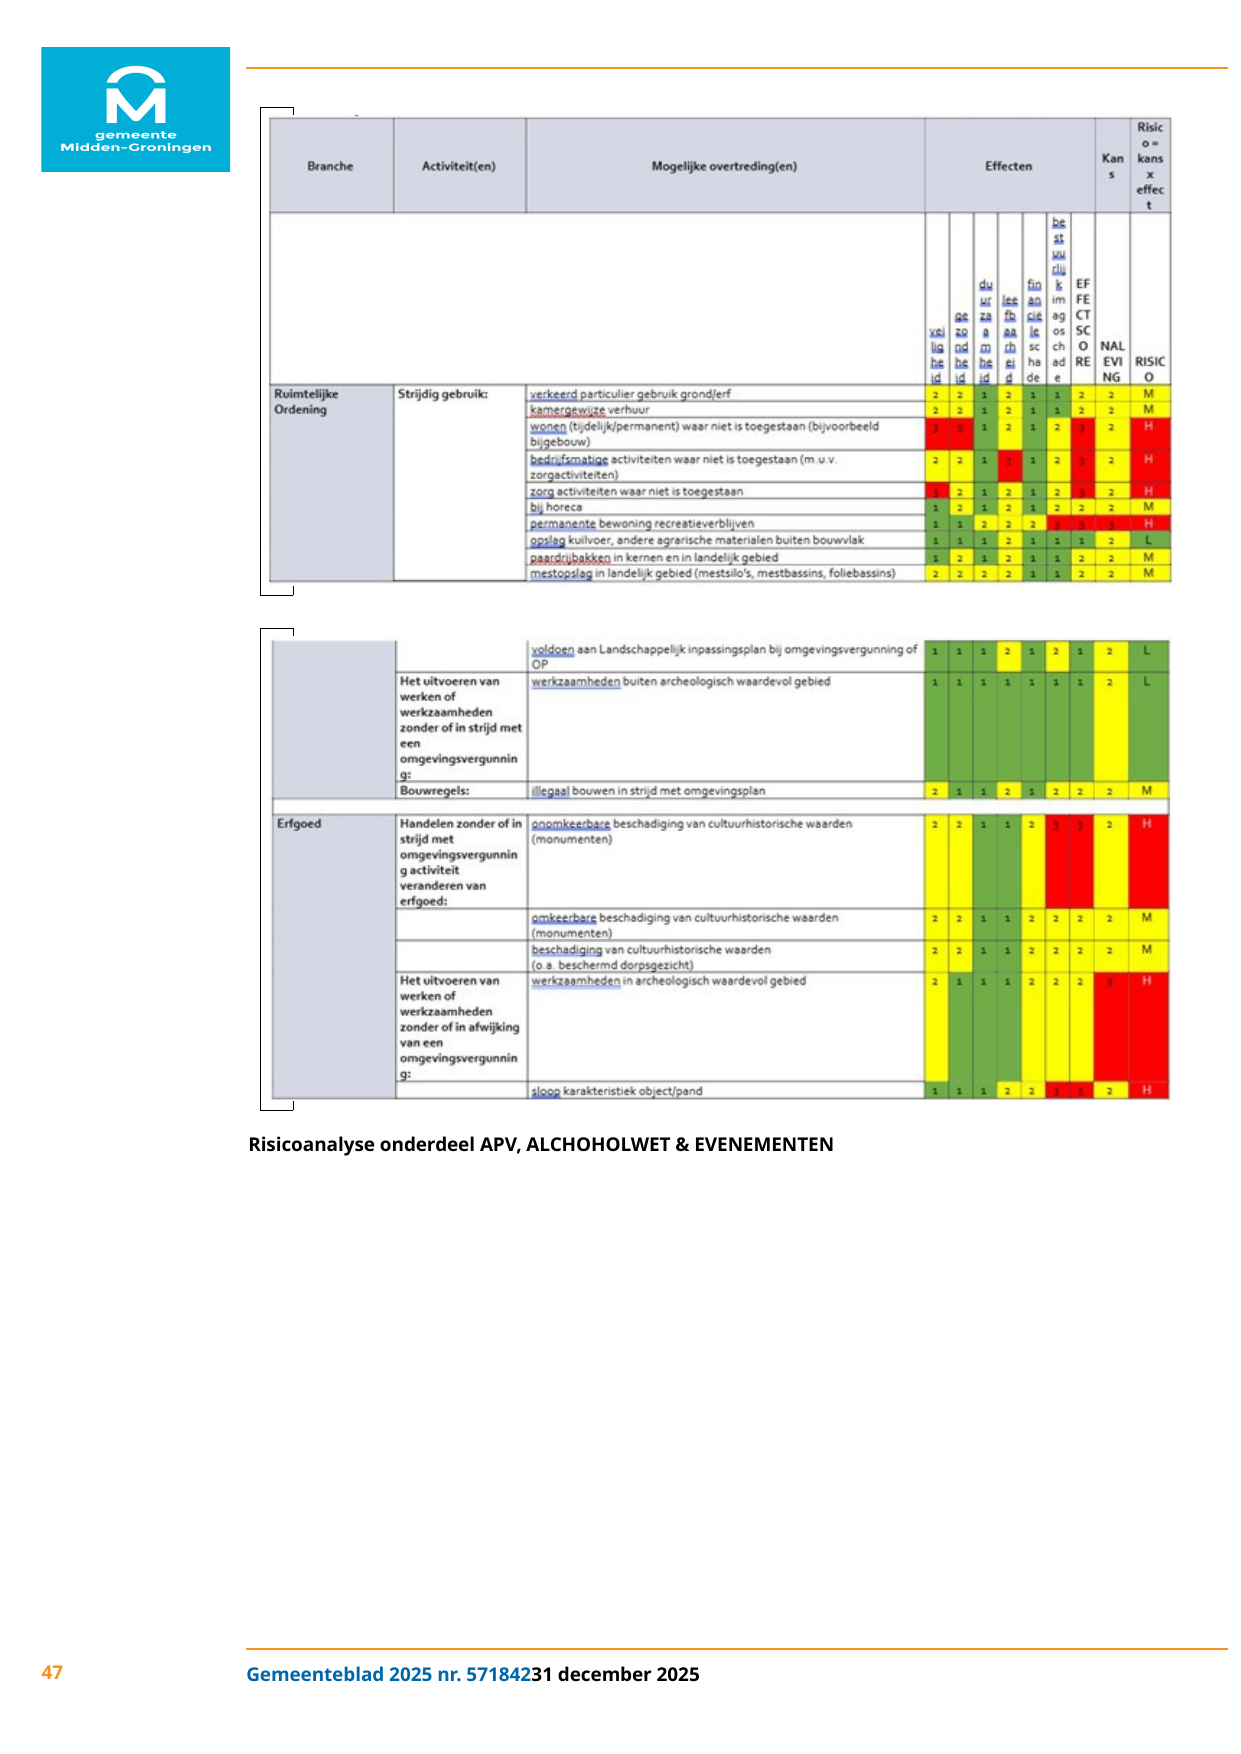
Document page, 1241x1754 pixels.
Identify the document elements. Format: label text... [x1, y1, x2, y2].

picture [108, 66, 164, 82]
text Risicoanalyse onderdeel APV, ALCHOHOLWET & EVENEMENTEN [248, 1131, 1152, 1157]
picture [184, 146, 190, 153]
picture [268, 115, 1173, 586]
picture [268, 636, 1173, 1101]
picture [107, 89, 165, 122]
